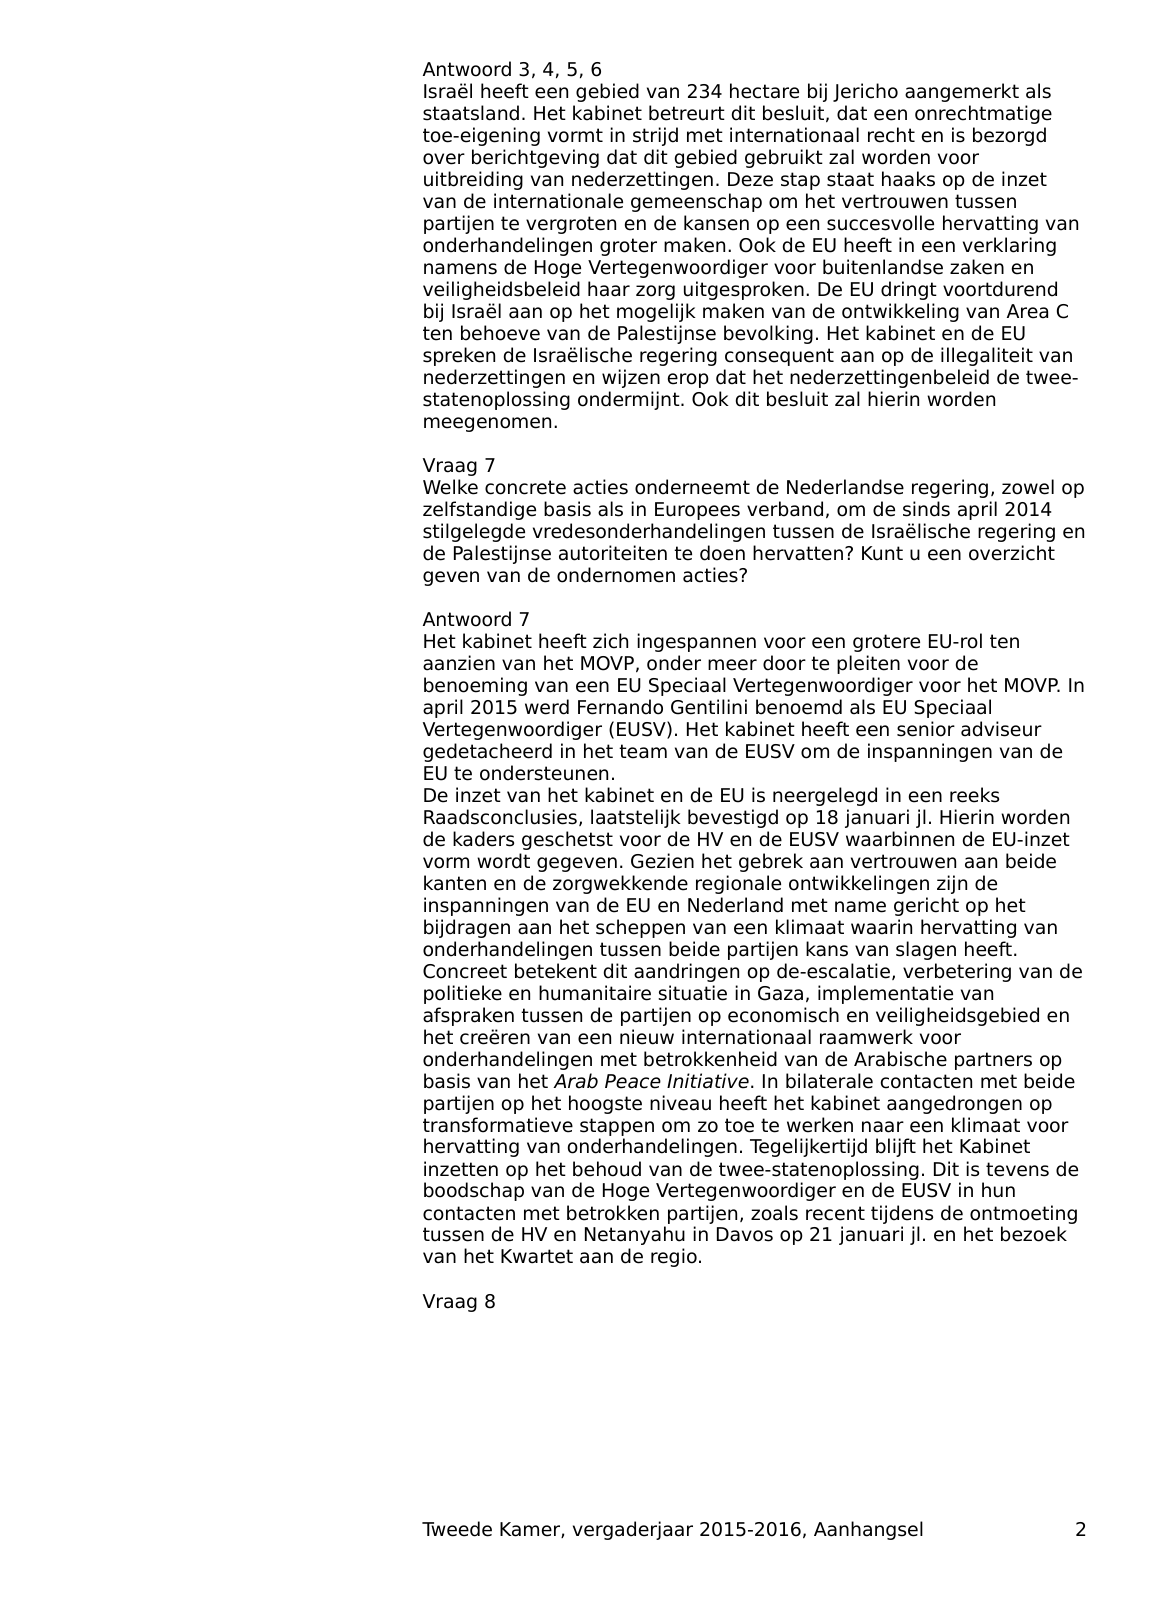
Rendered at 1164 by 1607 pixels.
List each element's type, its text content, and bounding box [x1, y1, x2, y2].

text Het kabinet heeft zich ingespannen voor een grotere EU-rol ten aanzien van het MOVP, onder meer door te pleiten voor de benoeming van een EU Speciaal Vertegenwoordiger voor het MOVP. In april 2015 werd Fernando Gentilini benoemd als EU Speciaal Vertegenwoordiger (EUSV). Het kabinet heeft een senior adviseur gedetacheerd in het team van de EUSV om de inspanningen van de EU te ondersteunen. [422, 631, 1087, 785]
text De inzet van het kabinet en de EU is neergelegd in een reeks Raadsconclusies, laatstelijk bevestigd op 18 januari jl. Hierin worden de kaders geschetst voor de HV en de EUSV waarbinnen de EU-inzet vorm wordt gegeven. Gezien het gebrek aan vertrouwen aan beide kanten en de zorgwekkende regionale ontwikkelingen zijn de inspanningen van de EU en Nederland met name gericht op het bijdragen aan het scheppen van een klimaat waarin hervatting van onderhandelingen tussen beide partijen kans van slagen heeft. Concreet betekent dit aandringen op de-escalatie, verbetering van de politieke en humanitaire situatie in Gaza, implementatie van afspraken tussen de partijen op economisch en veiligheidsgebied en het creëren van een nieuw internationaal raamwerk voor onderhandelingen met betrokkenheid van de Arabische partners op basis van het Arab Peace Initiative. In bilaterale contacten met beide partijen op het hoogste niveau heeft het kabinet aangedrongen op transformatieve stappen om zo toe te werken naar een klimaat voor hervatting van onderhandelingen. Tegelijkertijd blijft het Kabinet inzetten op het behoud van de twee-statenoplossing. Dit is tevens de boodschap van de Hoge Vertegenwoordiger en de EUSV in hun contacten met betrokken partijen, zoals recent tijdens de ontmoeting tussen de HV en Netanyahu in Davos op 21 januari jl. en het bezoek van het Kwartet aan de regio. [422, 785, 1087, 1268]
text Vraag 8 [422, 1291, 1087, 1312]
text Antwoord 3, 4, 5, 6 [422, 59, 1087, 81]
text Vraag 7 [422, 455, 1087, 477]
text Welke concrete acties onderneemt de Nederlandse regering, zowel op zelfstandige basis als in Europees verband, om de sinds april 2014 stilgelegde vredesonderhandelingen tussen de Israëlische regering en de Palestijnse autoriteiten te doen hervatten? Kunt u een overzicht geven van de ondernomen acties? [422, 477, 1087, 587]
text Antwoord 7 [422, 609, 1087, 631]
text Israël heeft een gebied van 234 hectare bij Jericho aangemerkt als staatsland. Het kabinet betreurt dit besluit, dat een onrechtmatige toe-eigening vormt in strijd met internationaal recht en is bezorgd over berichtgeving dat dit gebied gebruikt zal worden voor uitbreiding van nederzettingen. Deze stap staat haaks op de inzet van de internationale gemeenschap om het vertrouwen tussen partijen te vergroten en de kansen op een succesvolle hervatting van onderhandelingen groter maken. Ook de EU heeft in een verklaring namens de Hoge Vertegenwoordiger voor buitenlandse zaken en veiligheidsbeleid haar zorg uitgesproken. De EU dringt voortdurend bij Israël aan op het mogelijk maken van de ontwikkeling van Area C ten behoeve van de Palestijnse bevolking. Het kabinet en de EU spreken de Israëlische regering consequent aan op de illegaliteit van nederzettingen en wijzen erop dat het nederzettingenbeleid de twee-statenoplossing ondermijnt. Ook dit besluit zal hierin worden meegenomen. [422, 81, 1087, 433]
